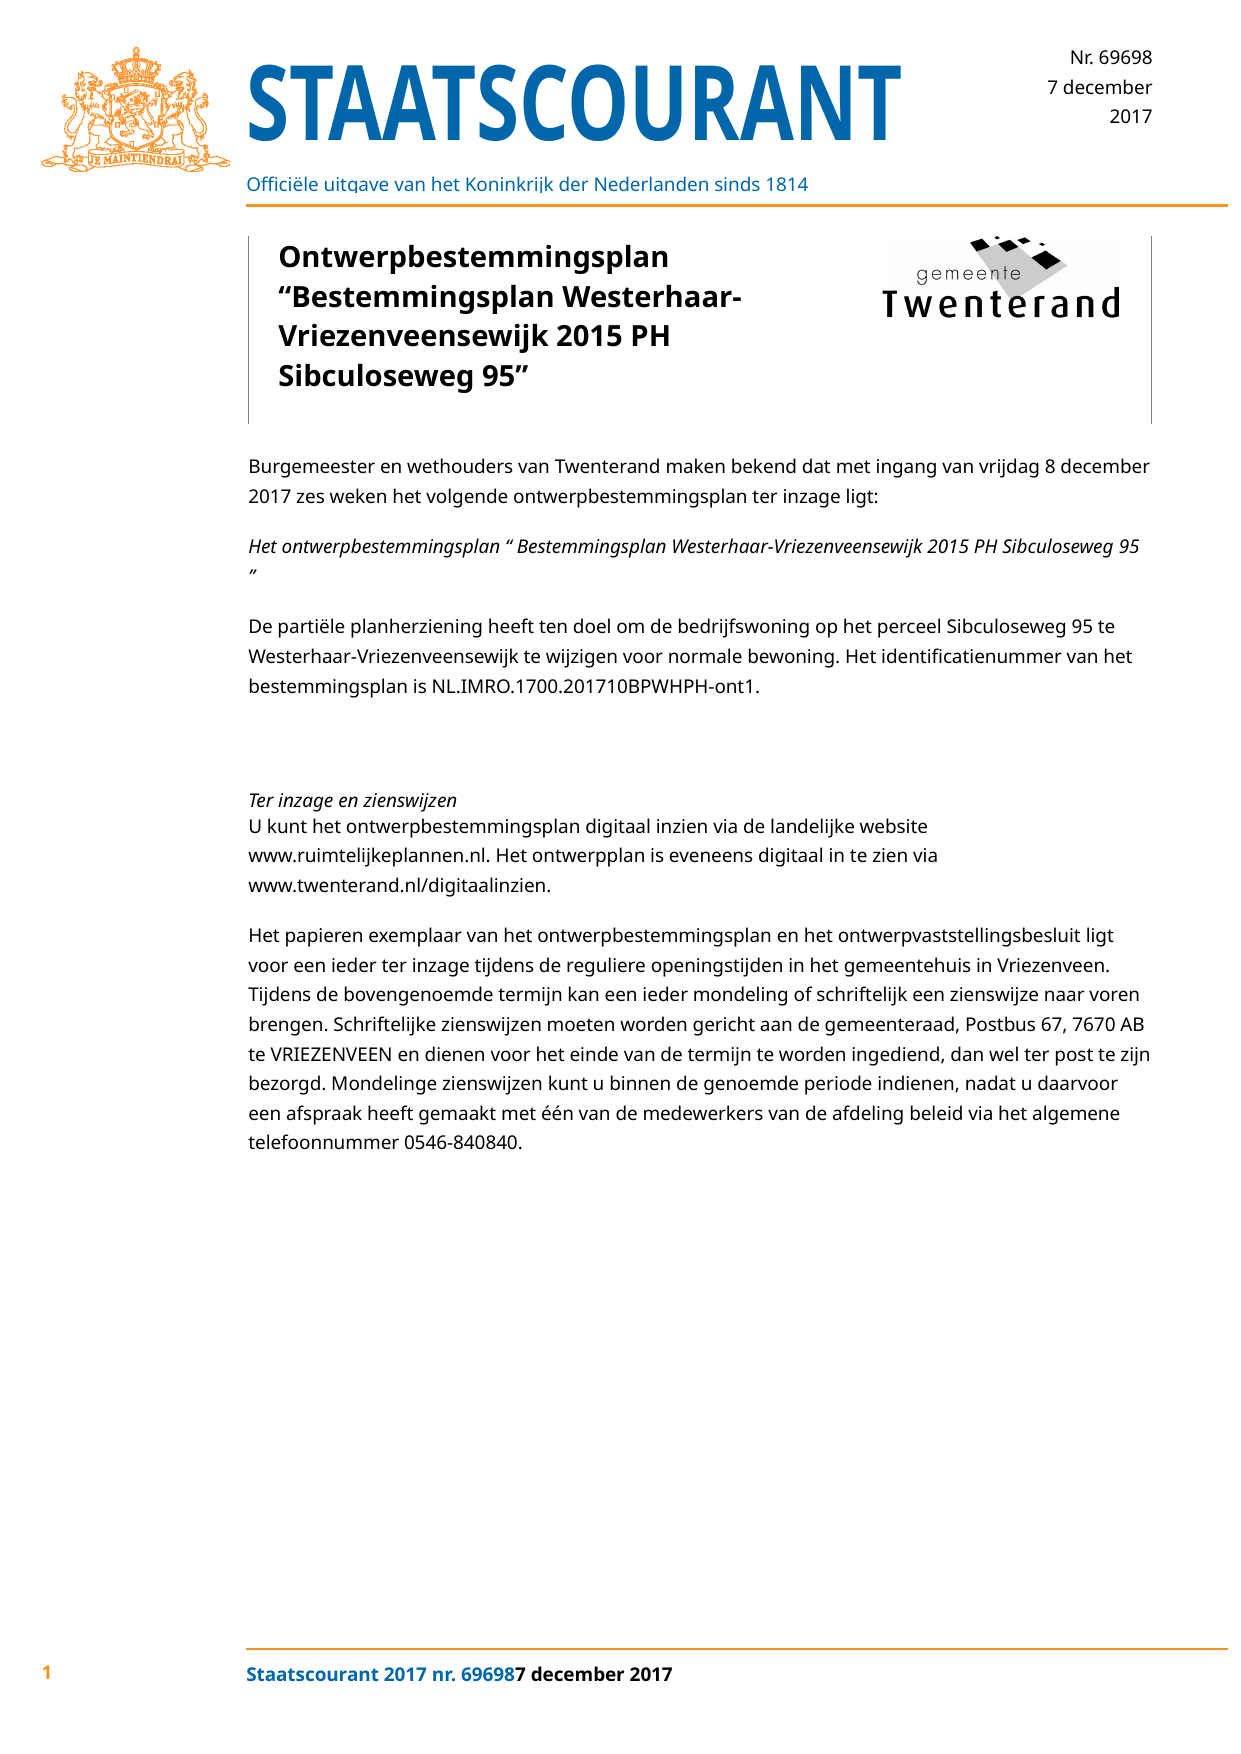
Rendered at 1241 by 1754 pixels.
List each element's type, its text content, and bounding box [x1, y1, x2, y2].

picture [882, 236, 1119, 319]
text Ter inzage en zienswijzen [248, 787, 1152, 813]
text De partiële planherziening heeft ten doel om de bedrijfswoning op het perceel Sibculoseweg 95 te Westerhaar-Vriezenveensewijk te wijzigen voor normale bewoning. Het identificatienummer van het bestemmingsplan is NL.IMRO.1700.201710BPWHPH-ont1. [248, 614, 1152, 698]
table_header Ontwerpbestemmingsplan “Bestemmingsplan Westerhaar-Vriezenveensewijk 2015 PH Sibculoseweg 95” [249, 236, 850, 424]
text Het papieren exemplaar van het ontwerpbestemmingsplan en het ontwerpvaststellingsbesluit ligt voor een ieder ter inzage tijdens de reguliere openingstijden in het gemeentehuis in Vriezenveen. Tijdens de bovengenoemde termijn kan een ieder mondeling of schriftelijk een zienswijze naar voren brengen. Schriftelijke zienswijzen moeten worden gericht aan de gemeenteraad, Postbus 67, 7670 AB te VRIEZENVEEN en dienen voor het einde van de termijn te worden ingediend, dan wel ter post te zijn bezorgd. Mondelinge zienswijzen kunt u binnen de genoemde periode indienen, nadat u daarvoor een afspraak heeft gemaakt met één van de medewerkers van de afdeling beleid via het algemene telefoonnummer 0546-840840. [248, 922, 1152, 1155]
text U kunt het ontwerpbestemmingsplan digitaal inzien via de landelijke website www.ruimtelijkeplannen.nl. Het ontwerpplan is eveneens digitaal in te zien via www.twenterand.nl/digitaalinzien. [248, 813, 1152, 898]
table_header [850, 236, 1151, 424]
text Het ontwerpbestemmingsplan “ Bestemmingsplan Westerhaar-Vriezenveensewijk 2015 PH Sibculoseweg 95 ” [248, 534, 1152, 589]
picture [41, 47, 231, 172]
text Burgemeester en wethouders van Twenterand maken bekend dat met ingang van vrijdag 8 december 2017 zes weken het volgende ontwerpbestemmingsplan ter inzage ligt: [248, 454, 1152, 509]
